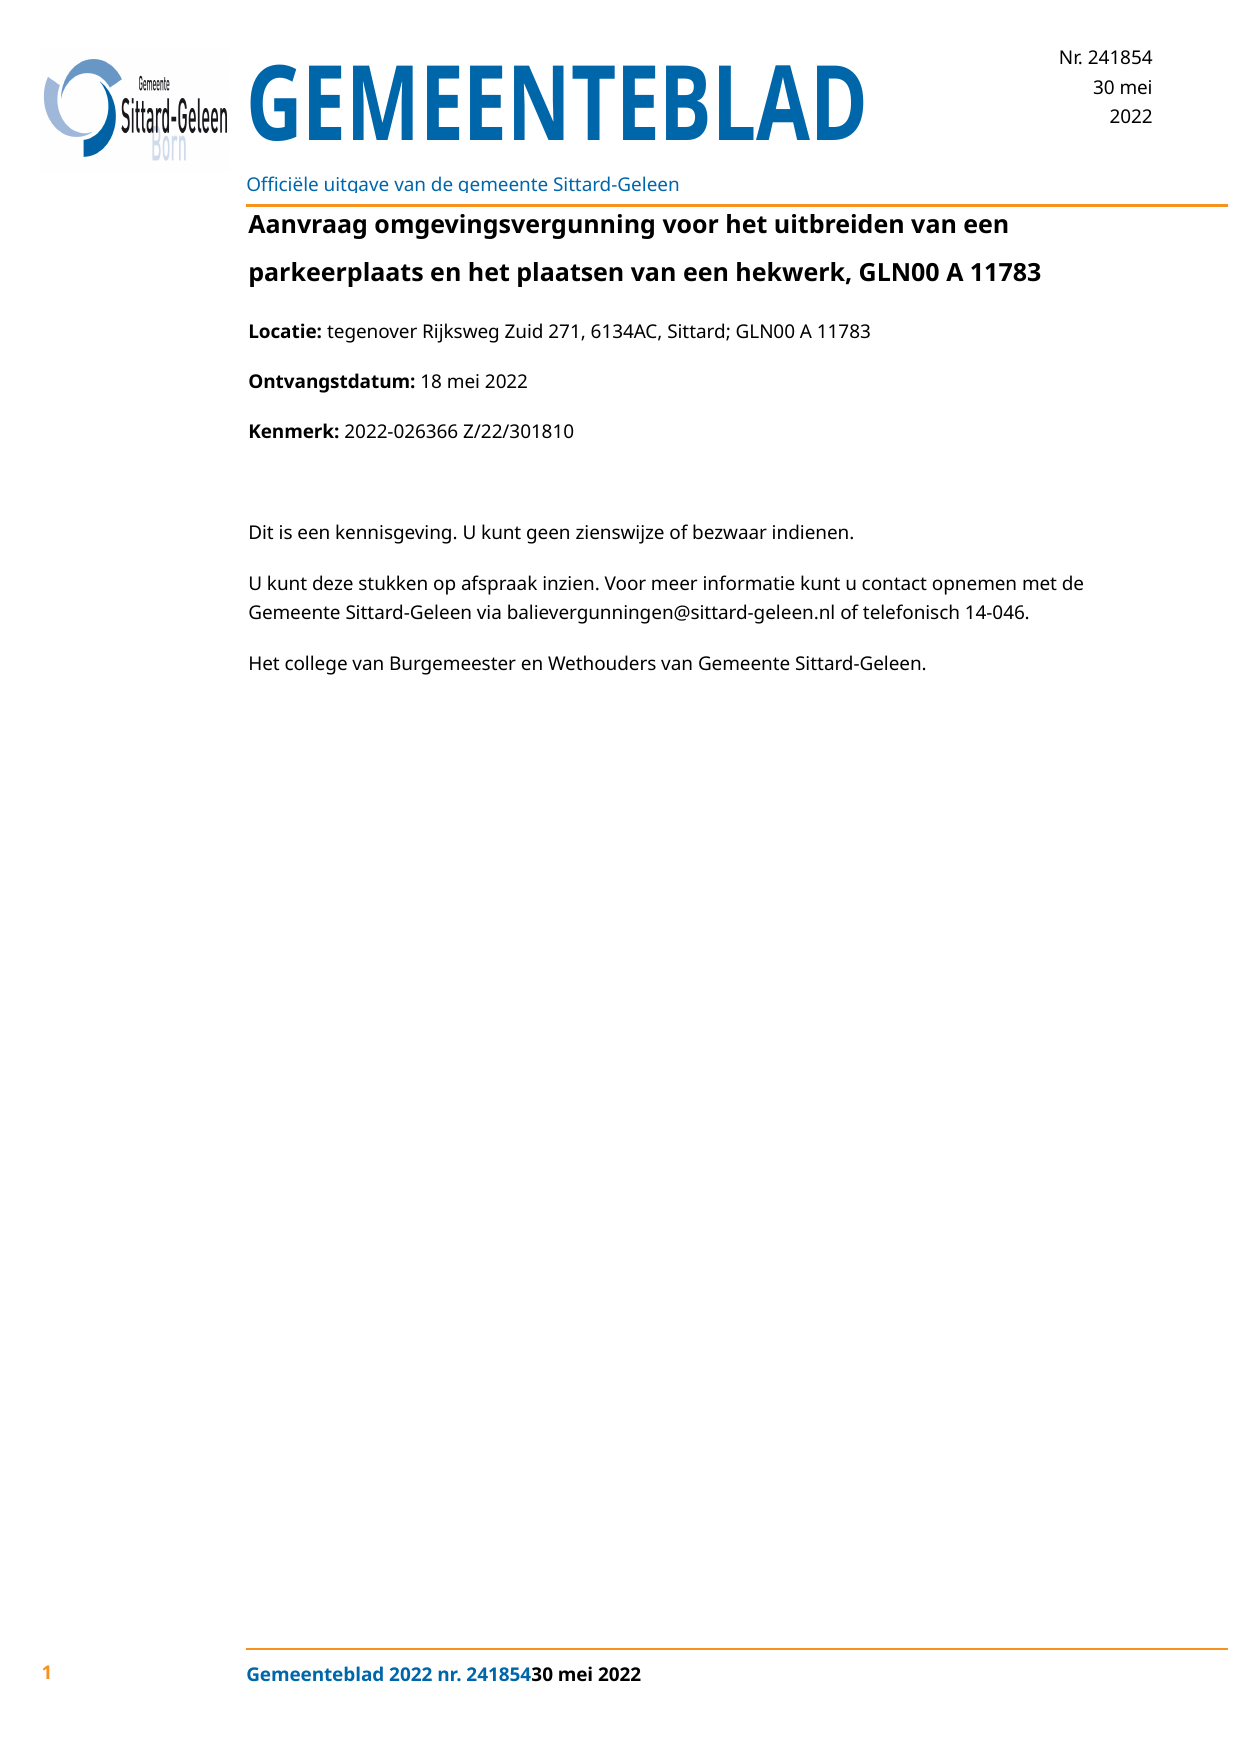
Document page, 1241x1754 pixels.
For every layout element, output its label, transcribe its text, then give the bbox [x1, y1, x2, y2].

text Kenmerk: 2022-026366 Z/22/301810 [248, 419, 1152, 444]
text Locatie: tegenover Rijksweg Zuid 271, 6134AC, Sittard; GLN00 A 11783 [248, 318, 1152, 344]
text Ontvangstdatum: 18 mei 2022 [248, 368, 1152, 394]
text Dit is een kennisgeving. U kunt geen zienswijze of bezwaar indienen. [248, 519, 1152, 545]
text U kunt deze stukken op afspraak inzien. Voor meer informatie kunt u contact opnemen met de Gemeente Sittard-Geleen via balievergunningen@sittard-geleen.nl of telefonisch 14-046. [248, 570, 1152, 625]
text Aanvraag omgevingsvergunning voor het uitbreiden van een parkeerplaats en het plaatsen van een hekwerk, GLN00 A 11783 [248, 207, 1152, 288]
text Het college van Burgemeester en Wethouders van Gemeente Sittard-Geleen. [248, 650, 1152, 676]
picture [41, 47, 231, 172]
